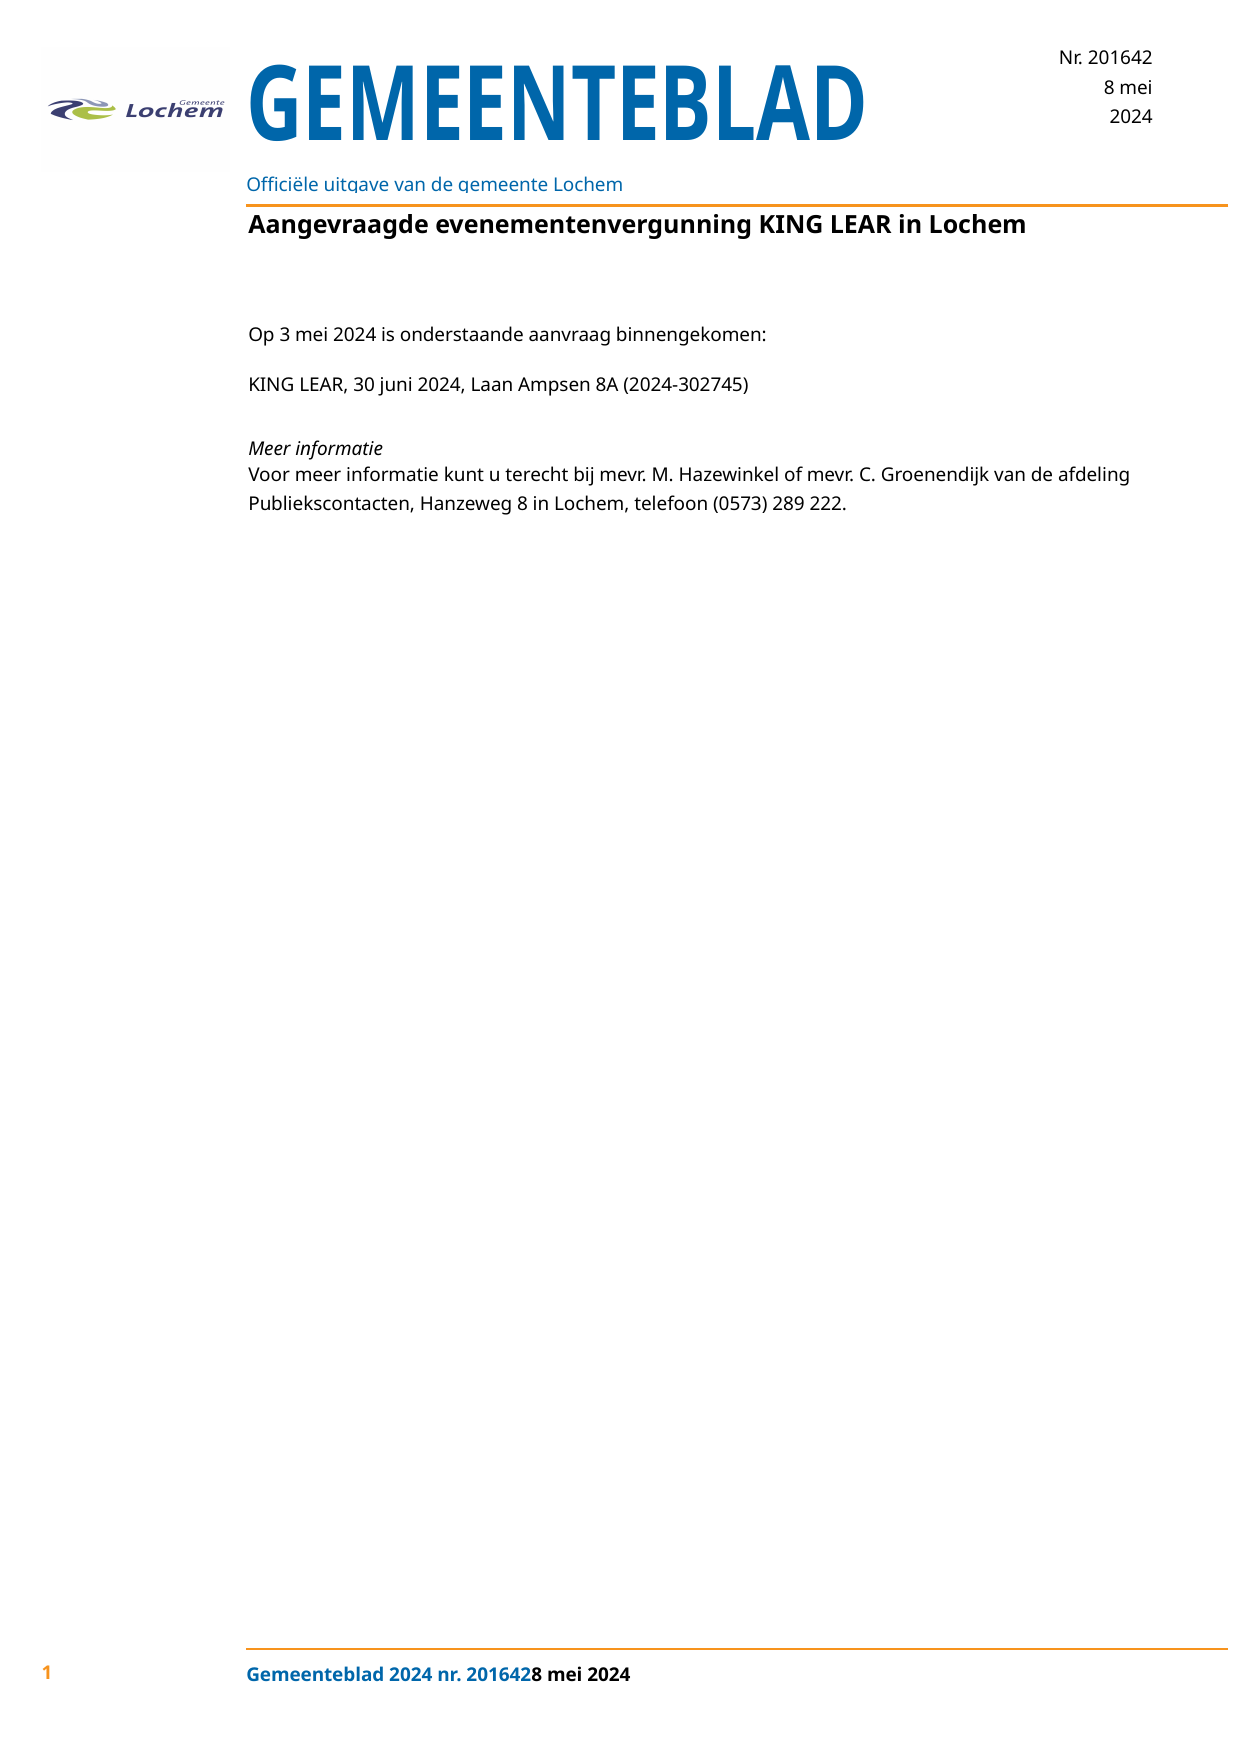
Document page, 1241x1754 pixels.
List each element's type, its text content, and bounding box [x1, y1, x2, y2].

text Voor meer informatie kunt u terecht bij mevr. M. Hazewinkel of mevr. C. Groenendijk van de afdeling Publiekscontacten, Hanzeweg 8 in Lochem, telefoon (0573) 289 222. [248, 461, 1152, 516]
text Meer informatie [248, 435, 1152, 461]
text Aangevraagde evenementenvergunning KING LEAR in Lochem [248, 207, 1152, 241]
text Op 3 mei 2024 is onderstaande aanvraag binnengekomen: [248, 321, 1152, 346]
picture [41, 47, 231, 172]
text KING LEAR, 30 juni 2024, Laan Ampsen 8A (2024-302745) [248, 371, 1152, 397]
